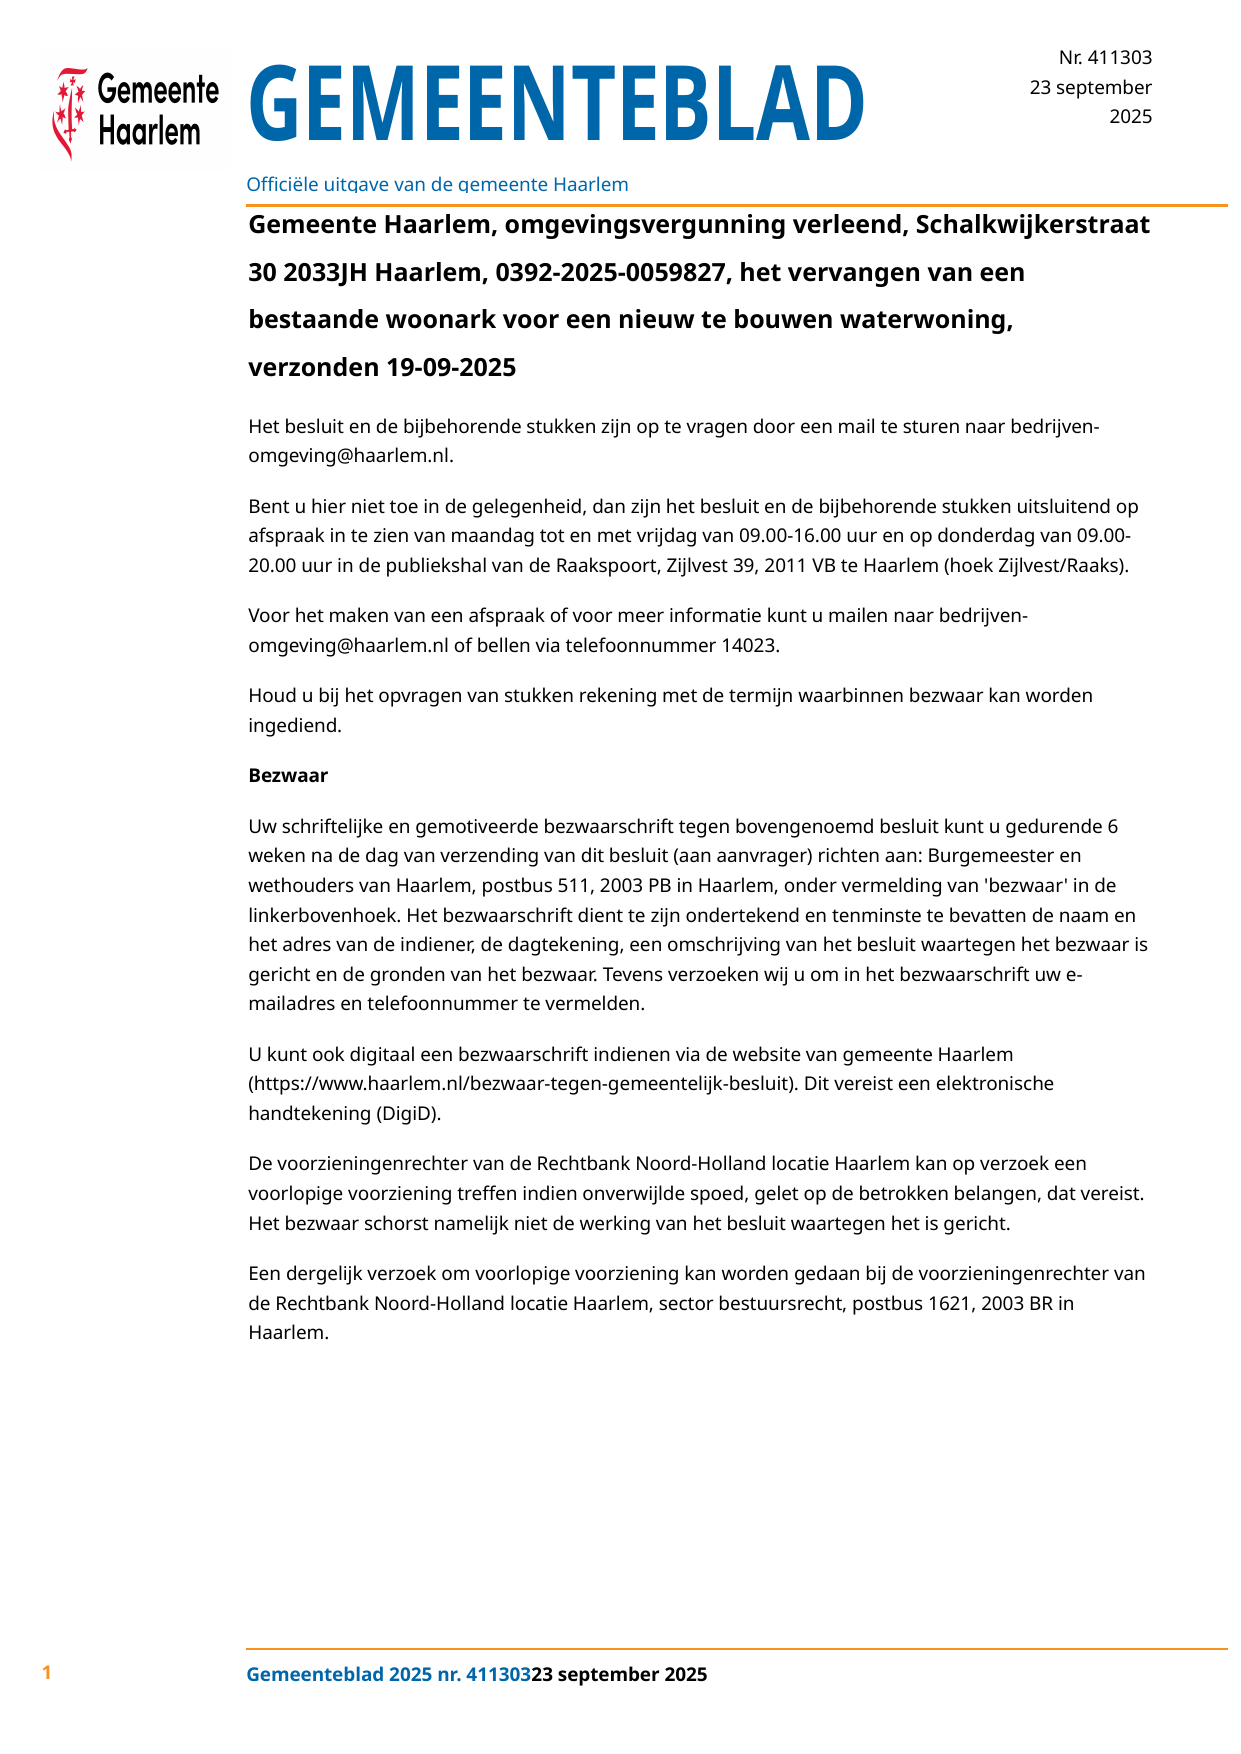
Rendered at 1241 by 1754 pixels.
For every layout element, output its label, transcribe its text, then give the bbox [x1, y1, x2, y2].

text De voorzieningenrechter van de Rechtbank Noord-Holland locatie Haarlem kan op verzoek een voorlopige voorziening treffen indien onverwijlde spoed, gelet op de betrokken belangen, dat vereist. Het bezwaar schorst namelijk niet de werking van het besluit waartegen het is gericht. [248, 1151, 1152, 1236]
text Een dergelijk verzoek om voorlopige voorziening kan worden gedaan bij de voorzieningenrechter van de Rechtbank Noord-Holland locatie Haarlem, sector bestuursrecht, postbus 1621, 2003 BR in Haarlem. [248, 1260, 1152, 1345]
text Bezwaar [248, 763, 1152, 788]
text Het besluit en de bijbehorende stukken zijn op te vragen door een mail te sturen naar bedrijven-omgeving@haarlem.nl. [248, 413, 1152, 468]
text Houd u bij het opvragen van stukken rekening met de termijn waarbinnen bezwaar kan worden ingediend. [248, 683, 1152, 738]
text Voor het maken van een afspraak of voor meer informatie kunt u mailen naar bedrijven-omgeving@haarlem.nl of bellen via telefoonnummer 14023. [248, 603, 1152, 658]
text Bent u hier niet toe in de gelegenheid, dan zijn het besluit en de bijbehorende stukken uitsluitend op afspraak in te zien van maandag tot en met vrijdag van 09.00-16.00 uur en op donderdag van 09.00-20.00 uur in de publiekshal van de Raakspoort, Zijlvest 39, 2011 VB te Haarlem (hoek Zijlvest/Raaks). [248, 493, 1152, 578]
picture [41, 47, 231, 172]
text U kunt ook digitaal een bezwaarschrift indienen via de website van gemeente Haarlem (https://www.haarlem.nl/bezwaar-tegen-gemeentelijk-besluit). Dit vereist een elektronische handtekening (DigiD). [248, 1041, 1152, 1126]
text Gemeente Haarlem, omgevingsvergunning verleend, Schalkwijkerstraat 30 2033JH Haarlem, 0392-2025-0059827, het vervangen van een bestaande woonark voor een nieuw te bouwen waterwoning, verzonden 19-09-2025 [248, 207, 1152, 384]
text Uw schriftelijke en gemotiveerde bezwaarschrift tegen bovengenoemd besluit kunt u gedurende 6 weken na de dag van verzending van dit besluit (aan aanvrager) richten aan: Burgemeester en wethouders van Haarlem, postbus 511, 2003 PB in Haarlem, onder vermelding van 'bezwaar' in de linkerbovenhoek. Het bezwaarschrift dient te zijn ondertekend en tenminste te bevatten de naam en het adres van de indiener, de dagtekening, een omschrijving van het besluit waartegen het bezwaar is gericht en de gronden van het bezwaar. Tevens verzoeken wij u om in het bezwaarschrift uw e-mailadres en telefoonnummer te vermelden. [248, 813, 1152, 1016]
